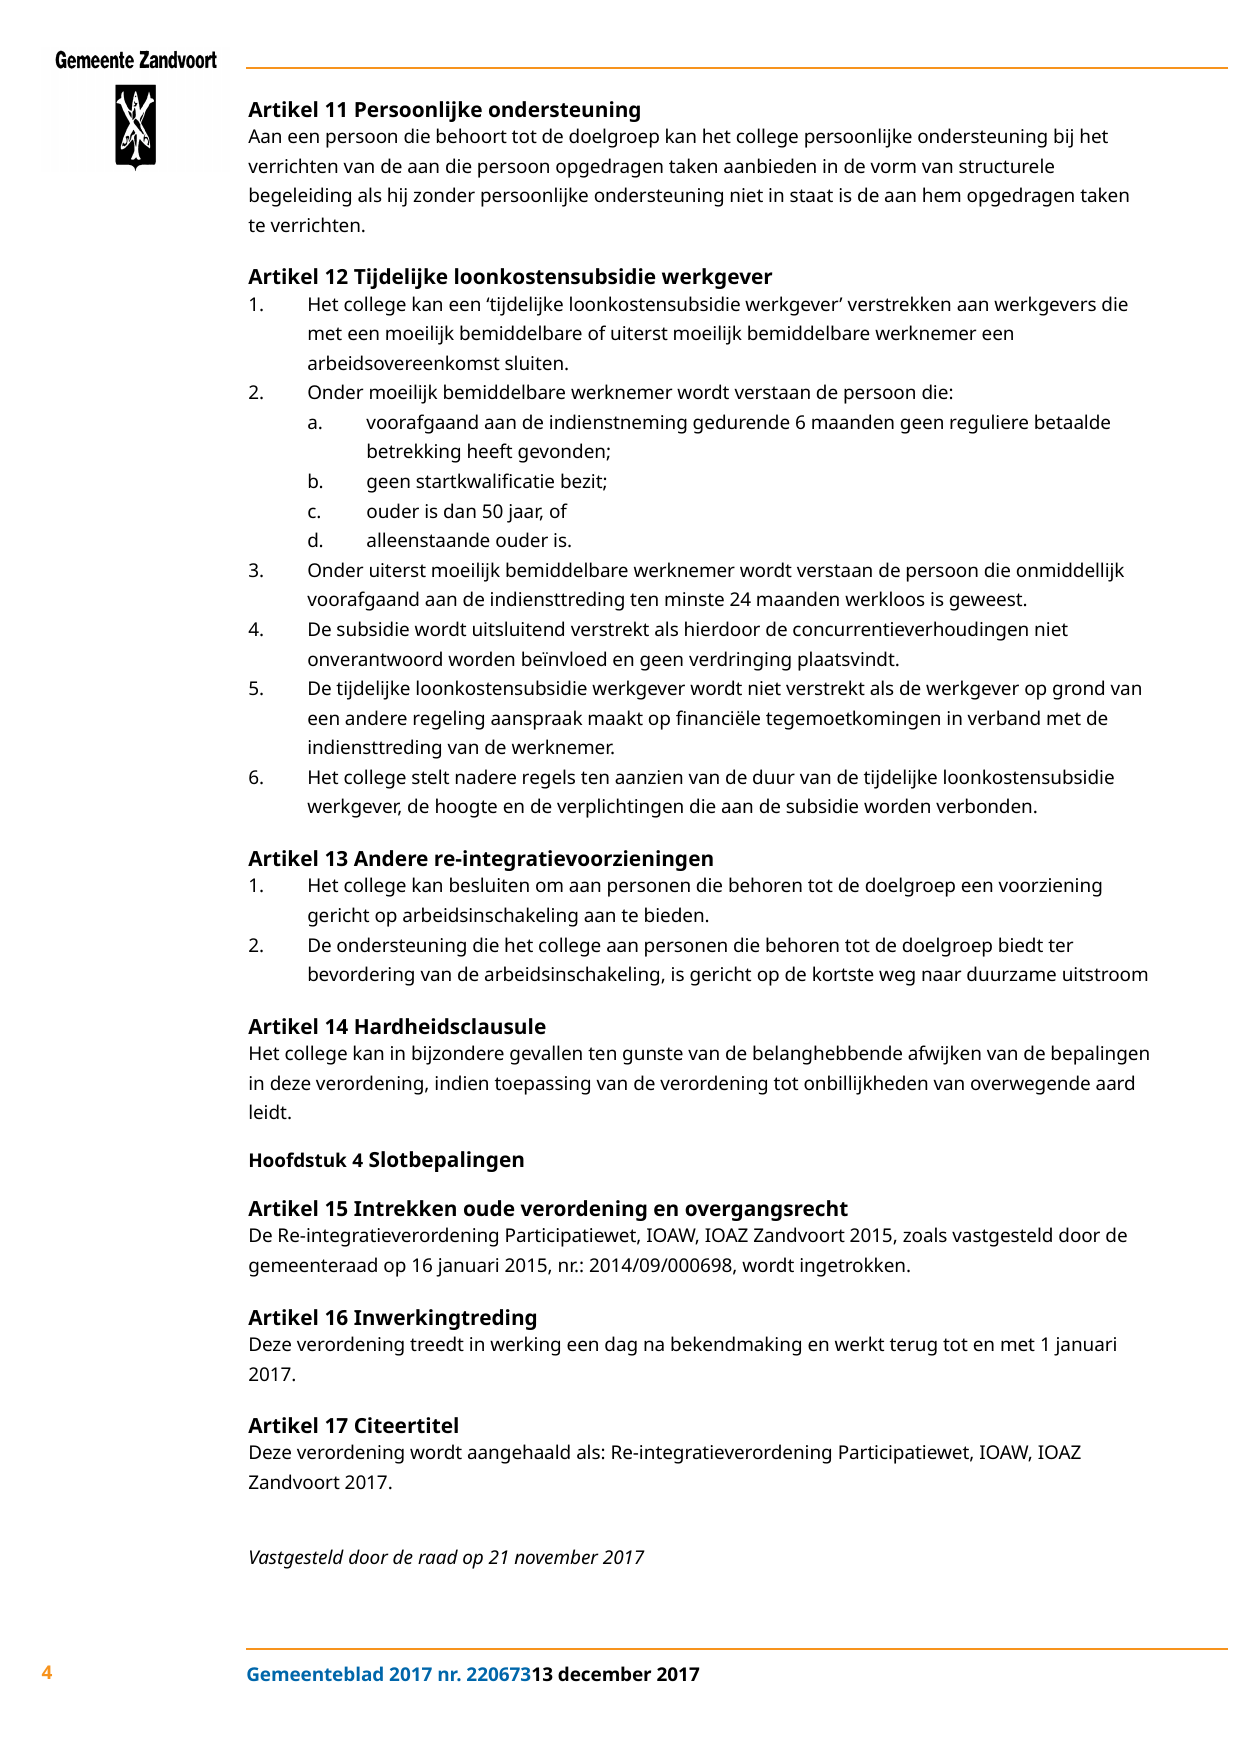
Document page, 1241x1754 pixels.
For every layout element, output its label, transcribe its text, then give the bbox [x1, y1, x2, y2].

text Deze verordening treedt in werking een dag na bekendmaking en werkt terug tot en met 1 januari 2017. [248, 1331, 1152, 1386]
text Aan een persoon die behoort tot de doelgroep kan het college persoonlijke ondersteuning bij het verrichten van de aan die persoon opgedragen taken aanbieden in de vorm van structurele begeleiding als hij zonder persoonlijke ondersteuning niet in staat is de aan hem opgedragen taken te verrichten. [248, 123, 1152, 238]
text Artikel 14 Hardheidsclausule [248, 1012, 1152, 1040]
list ouder is dan 50 jaar, of [307, 498, 1152, 524]
text Artikel 13 Andere re-integratievoorzieningen [248, 844, 1152, 873]
text Vastgesteld door de raad op 21 november 2017 [248, 1544, 1152, 1570]
list voorafgaand aan de indienstneming gedurende 6 maanden geen reguliere betaalde betrekking heeft gevonden; [307, 409, 1152, 464]
text Hoofdstuk 4 Slotbepalingen [248, 1145, 1152, 1173]
list De subsidie wordt uitsluitend verstrekt als hierdoor de concurrentieverhoudingen niet onverantwoord worden beïnvloed en geen verdringing plaatsvindt. [248, 616, 1152, 672]
text Artikel 16 Inwerkingtreding [248, 1303, 1152, 1331]
text Artikel 11 Persoonlijke ondersteuning [248, 95, 1152, 123]
list alleenstaande ouder is. [307, 527, 1152, 553]
list Het college kan besluiten om aan personen die behoren tot de doelgroep een voorziening gericht op arbeidsinschakeling aan te bieden. [248, 873, 1152, 928]
list Onder uiterst moeilijk bemiddelbare werknemer wordt verstaan de persoon die onmiddellijk voorafgaand aan de indiensttreding ten minste 24 maanden werkloos is geweest. [248, 557, 1152, 612]
picture [41, 47, 231, 172]
text Artikel 12 Tijdelijke loonkostensubsidie werkgever [248, 262, 1152, 291]
text De Re-integratieverordening Participatiewet, IOAW, IOAZ Zandvoort 2015, zoals vastgesteld door de gemeenteraad op 16 januari 2015, nr.: 2014/09/000698, wordt ingetrokken. [248, 1223, 1152, 1278]
list Onder moeilijk bemiddelbare werknemer wordt verstaan de persoon die: [248, 379, 1152, 405]
text Artikel 15 Intrekken oude verordening en overgangsrecht [248, 1194, 1152, 1223]
list geen startkwalificatie bezit; [307, 468, 1152, 494]
list De tijdelijke loonkostensubsidie werkgever wordt niet verstrekt als de werkgever op grond van een andere regeling aanspraak maakt op financiële tegemoetkomingen in verband met de indiensttreding van de werknemer. [248, 675, 1152, 760]
text Het college kan in bijzondere gevallen ten gunste van de belanghebbende afwijken van de bepalingen in deze verordening, indien toepassing van de verordening tot onbillijkheden van overwegende aard leidt. [248, 1040, 1152, 1125]
text Deze verordening wordt aangehaald als: Re-integratieverordening Participatiewet, IOAW, IOAZ Zandvoort 2017. [248, 1439, 1152, 1495]
text Artikel 17 Citeertitel [248, 1411, 1152, 1439]
list Het college kan een ‘tijdelijke loonkostensubsidie werkgever’ verstrekken aan werkgevers die met een moeilijk bemiddelbare of uiterst moeilijk bemiddelbare werknemer een arbeidsovereenkomst sluiten. [248, 291, 1152, 376]
list Het college stelt nadere regels ten aanzien van de duur van de tijdelijke loonkostensubsidie werkgever, de hoogte en de verplichtingen die aan de subsidie worden verbonden. [248, 764, 1152, 819]
list De ondersteuning die het college aan personen die behoren tot de doelgroep biedt ter bevordering van de arbeidsinschakeling, is gericht op de kortste weg naar duurzame uitstroom [248, 932, 1152, 987]
